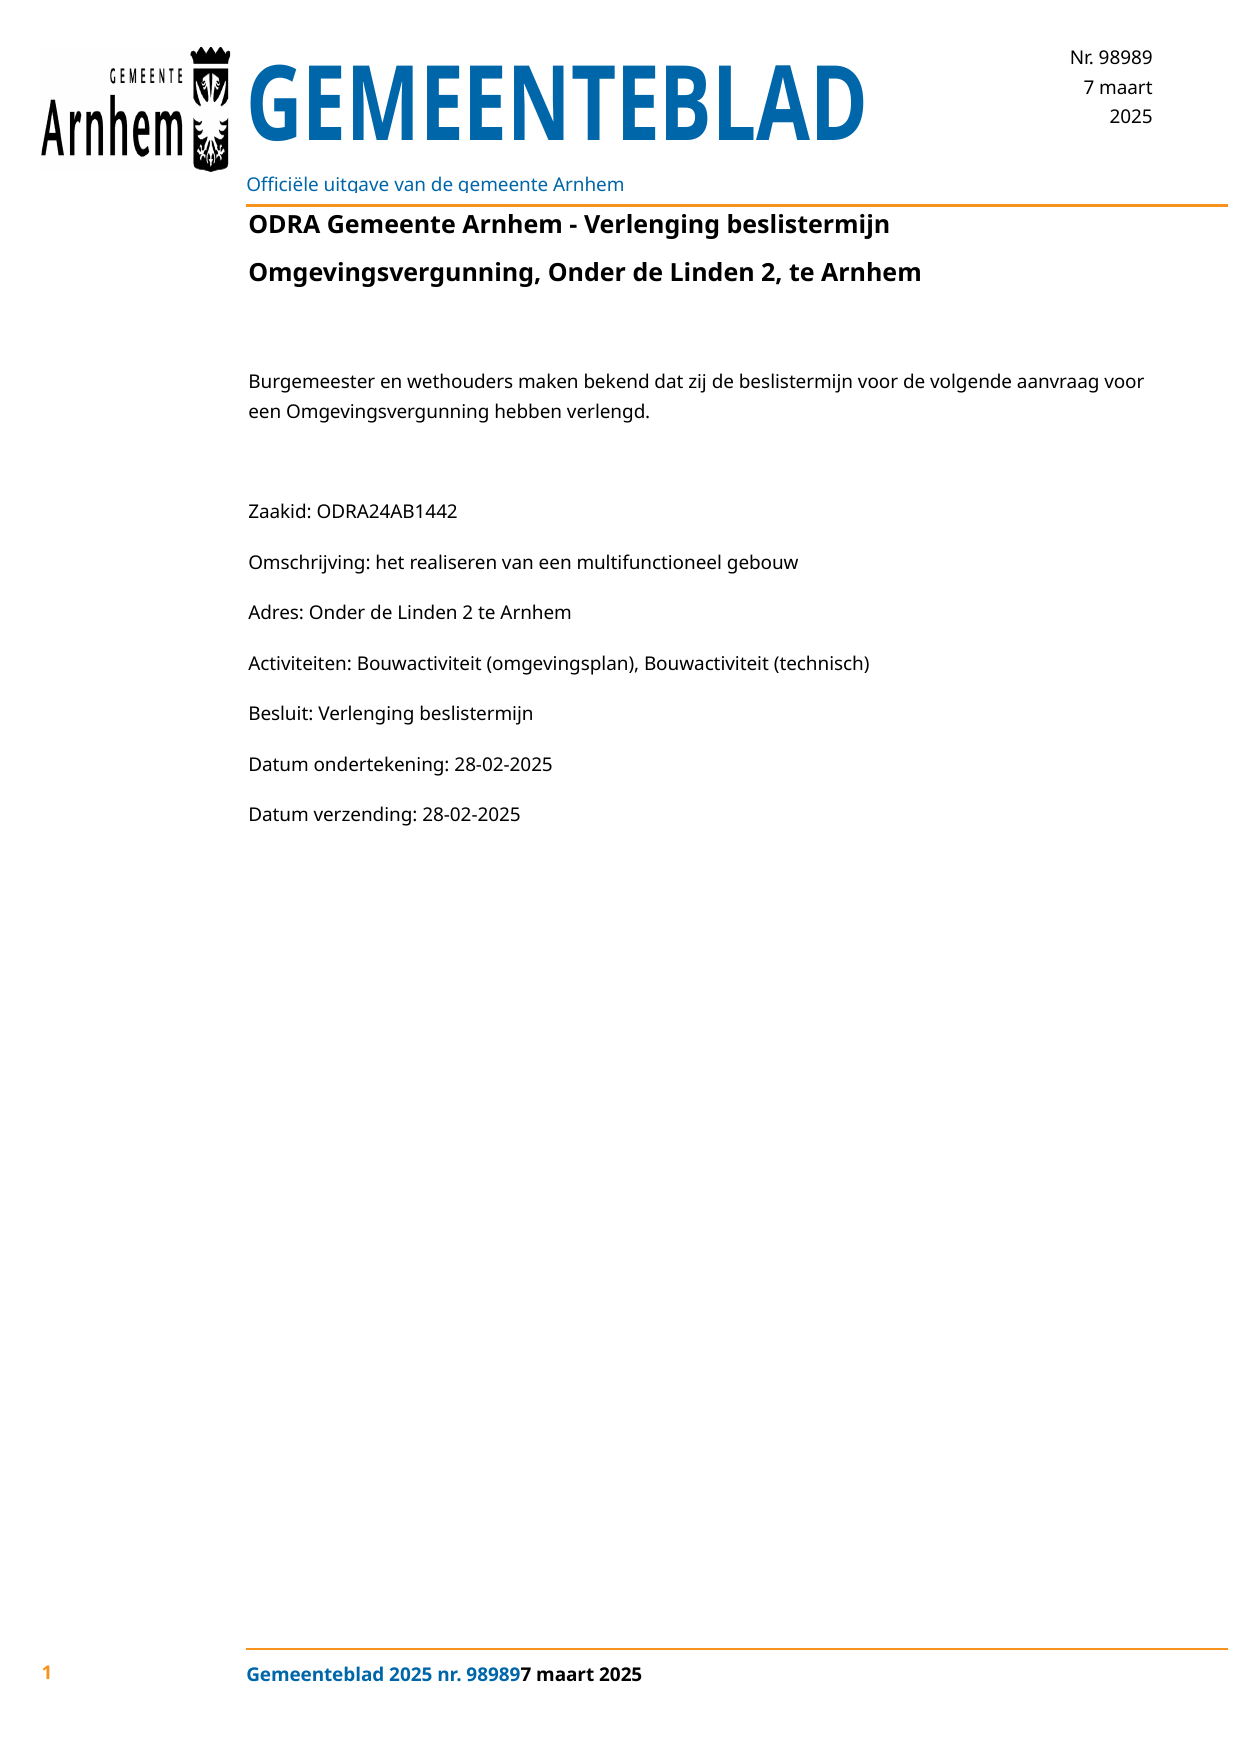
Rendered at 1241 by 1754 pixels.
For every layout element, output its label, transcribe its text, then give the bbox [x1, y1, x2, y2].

text Activiteiten: Bouwactiviteit (omgevingsplan), Bouwactiviteit (technisch) [248, 650, 1152, 676]
text Adres: Onder de Linden 2 te Arnhem [248, 599, 1152, 625]
text Burgemeester en wethouders maken bekend dat zij de beslistermijn voor de volgende aanvraag voor een Omgevingsvergunning hebben verlengd. [248, 368, 1152, 424]
text Omschrijving: het realiseren van een multifunctioneel gebouw [248, 549, 1152, 575]
text Datum verzending: 28-02-2025 [248, 801, 1152, 827]
text ODRA Gemeente Arnhem - Verlenging beslistermijn Omgevingsvergunning, Onder de Linden 2, te Arnhem [248, 207, 1152, 288]
text Besluit: Verlenging beslistermijn [248, 700, 1152, 726]
text Datum ondertekening: 28-02-2025 [248, 751, 1152, 777]
picture [41, 47, 231, 172]
text Zaakid: ODRA24AB1442 [248, 499, 1152, 524]
